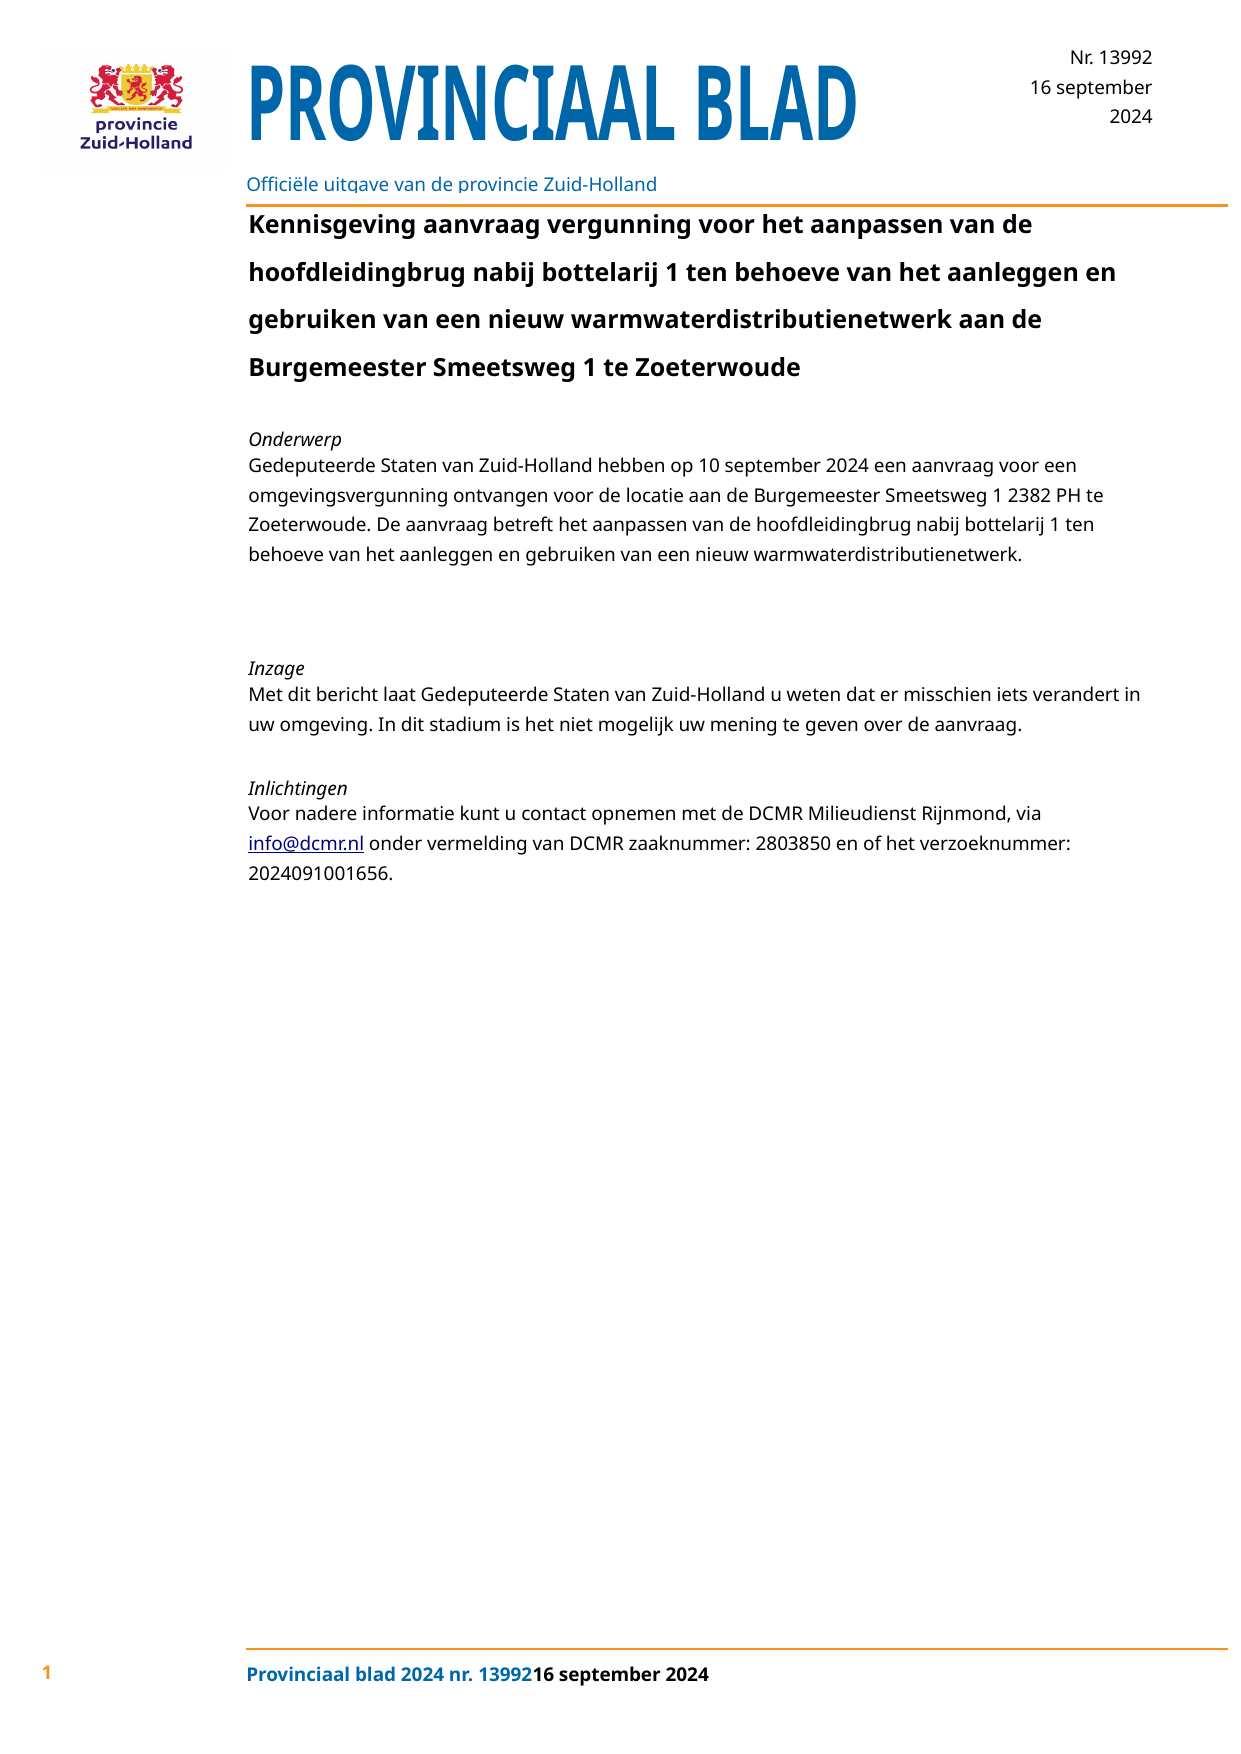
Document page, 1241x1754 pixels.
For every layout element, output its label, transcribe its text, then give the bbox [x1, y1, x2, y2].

text Inzage [248, 656, 1152, 681]
text Inlichtingen [248, 775, 1152, 801]
picture [41, 47, 231, 172]
text Voor nadere informatie kunt u contact opnemen met de DCMR Milieudienst Rijnmond, via info@dcmr.nl onder vermelding van DCMR zaaknummer: 2803850 en of het verzoeknummer: 2024091001656. [248, 801, 1152, 885]
text Onderwerp [248, 427, 1152, 452]
text Kennisgeving aanvraag vergunning voor het aanpassen van de hoofdleidingbrug nabij bottelarij 1 ten behoeve van het aanleggen en gebruiken van een nieuw warmwaterdistributienetwerk aan de Burgemeester Smeetsweg 1 te Zoeterwoude [248, 207, 1152, 384]
text Gedeputeerde Staten van Zuid-Holland hebben op 10 september 2024 een aanvraag voor een omgevingsvergunning ontvangen voor de locatie aan de Burgemeester Smeetsweg 1 2382 PH te Zoeterwoude. De aanvraag betreft het aanpassen van de hoofdleidingbrug nabij bottelarij 1 ten behoeve van het aanleggen en gebruiken van een nieuw warmwaterdistributienetwerk. [248, 452, 1152, 567]
text Met dit bericht laat Gedeputeerde Staten van Zuid-Holland u weten dat er misschien iets verandert in uw omgeving. In dit stadium is het niet mogelijk uw mening te geven over de aanvraag. [248, 681, 1152, 737]
